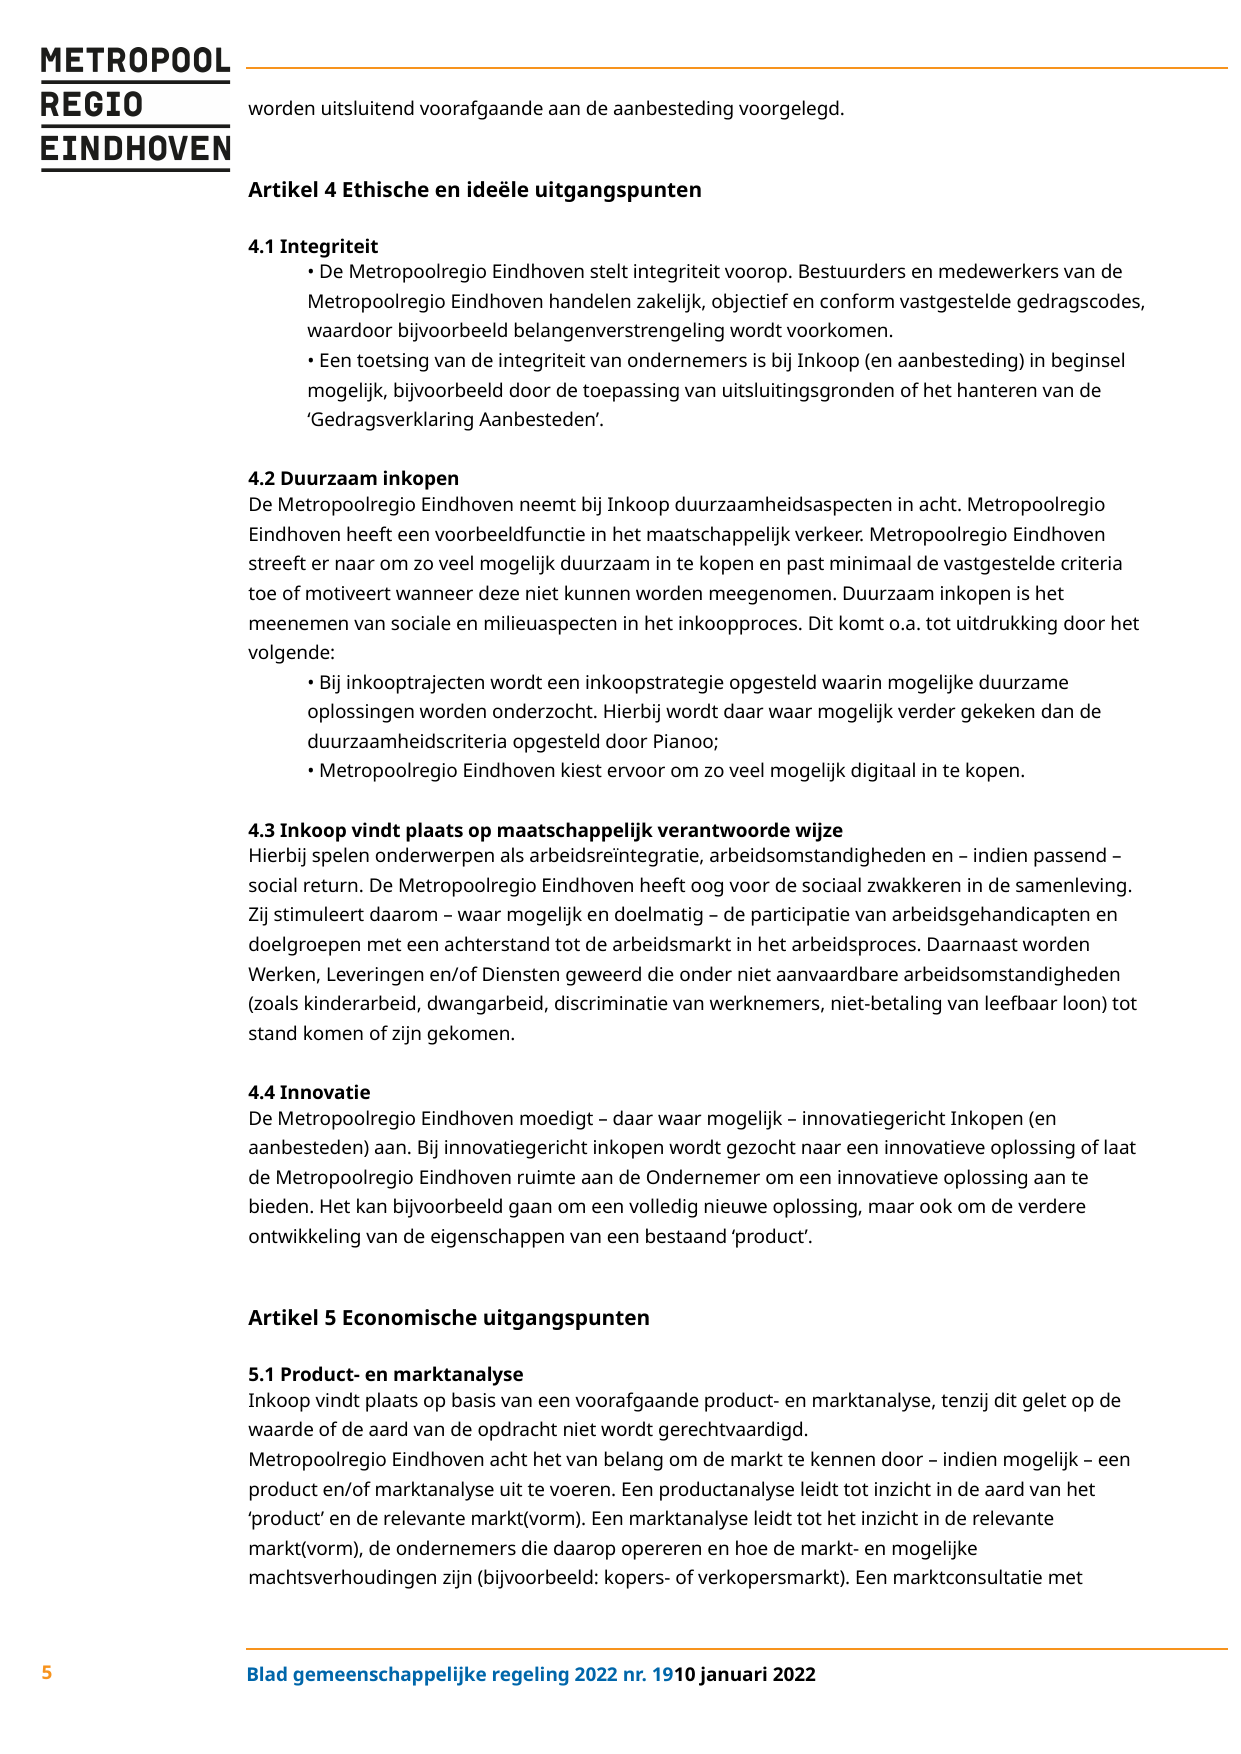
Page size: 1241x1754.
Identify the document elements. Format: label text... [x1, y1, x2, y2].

list • Bij inkooptrajecten wordt een inkoopstrategie opgesteld waarin mogelijke duurzame oplossingen worden onderzocht. Hierbij wordt daar waar mogelijk verder gekeken dan de duurzaamheidscriteria opgesteld door Pianoo; [248, 669, 1152, 754]
picture [41, 47, 231, 172]
text 4.3 Inkoop vindt plaats op maatschappelijk verantwoorde wijze [248, 817, 1152, 842]
text Artikel 5 Economische uitgangspunten [248, 1303, 1152, 1332]
text Inkoop vindt plaats op basis van een voorafgaande product- en marktanalyse, tenzij dit gelet op de waarde of de aard van de opdracht niet wordt gerechtvaardigd. [248, 1387, 1152, 1442]
text Metropoolregio Eindhoven acht het van belang om de markt te kennen door – indien mogelijk – een product en/of marktanalyse uit te voeren. Een productanalyse leidt tot inzicht in de aard van het ‘product’ en de relevante markt(vorm). Een marktanalyse leidt tot het inzicht in de relevante markt(vorm), de ondernemers die daarop opereren en hoe de markt- en mogelijke machtsverhoudingen zijn (bijvoorbeeld: kopers- of verkopersmarkt). Een marktconsultatie met [248, 1446, 1152, 1590]
text De Metropoolregio Eindhoven moedigt – daar waar mogelijk – innovatiegericht Inkopen (en aanbesteden) aan. Bij innovatiegericht inkopen wordt gezocht naar een innovatieve oplossing of laat de Metropoolregio Eindhoven ruimte aan de Ondernemer om een innovatieve oplossing aan te bieden. Het kan bijvoorbeeld gaan om een volledig nieuwe oplossing, maar ook om de verdere ontwikkeling van de eigenschappen van een bestaand ‘product’. [248, 1105, 1152, 1249]
list • De Metropoolregio Eindhoven stelt integriteit voorop. Bestuurders en medewerkers van de Metropoolregio Eindhoven handelen zakelijk, objectief en conform vastgestelde gedragscodes, waardoor bijvoorbeeld belangenverstrengeling wordt voorkomen. [248, 258, 1152, 343]
text 4.4 Innovatie [248, 1079, 1152, 1105]
list • Metropoolregio Eindhoven kiest ervoor om zo veel mogelijk digitaal in te kopen. [248, 758, 1152, 783]
text De Metropoolregio Eindhoven neemt bij Inkoop duurzaamheidsaspecten in acht. Metropoolregio Eindhoven heeft een voorbeeldfunctie in het maatschappelijk verkeer. Metropoolregio Eindhoven streeft er naar om zo veel mogelijk duurzaam in te kopen en past minimaal de vastgestelde criteria toe of motiveert wanneer deze niet kunnen worden meegenomen. Duurzaam inkopen is het meenemen van sociale en milieuaspecten in het inkoopproces. Dit komt o.a. tot uitdrukking door het volgende: [248, 491, 1152, 665]
text Hierbij spelen onderwerpen als arbeidsreïntegratie, arbeidsomstandigheden en – indien passend – social return. De Metropoolregio Eindhoven heeft oog voor de sociaal zwakkeren in de samenleving. Zij stimuleert daarom – waar mogelijk en doelmatig – de participatie van arbeidsgehandicapten en doelgroepen met een achterstand tot de arbeidsmarkt in het arbeidsproces. Daarnaast worden Werken, Leveringen en/of Diensten geweerd die onder niet aanvaardbare arbeidsomstandigheden (zoals kinderarbeid, dwangarbeid, discriminatie van werknemers, niet-betaling van leefbaar loon) tot stand komen of zijn gekomen. [248, 842, 1152, 1046]
text Artikel 4 Ethische en ideële uitgangspunten [248, 175, 1152, 203]
list • Een toetsing van de integriteit van ondernemers is bij Inkoop (en aanbesteding) in beginsel mogelijk, bijvoorbeeld door de toepassing van uitsluitingsgronden of het hanteren van de ‘Gedragsverklaring Aanbesteden’. [248, 347, 1152, 432]
text 4.2 Duurzaam inkopen [248, 466, 1152, 491]
text 4.1 Integriteit [248, 233, 1152, 258]
text worden uitsluitend voorafgaande aan de aanbesteding voorgelegd. [248, 95, 1152, 121]
text 5.1 Product- en marktanalyse [248, 1361, 1152, 1387]
